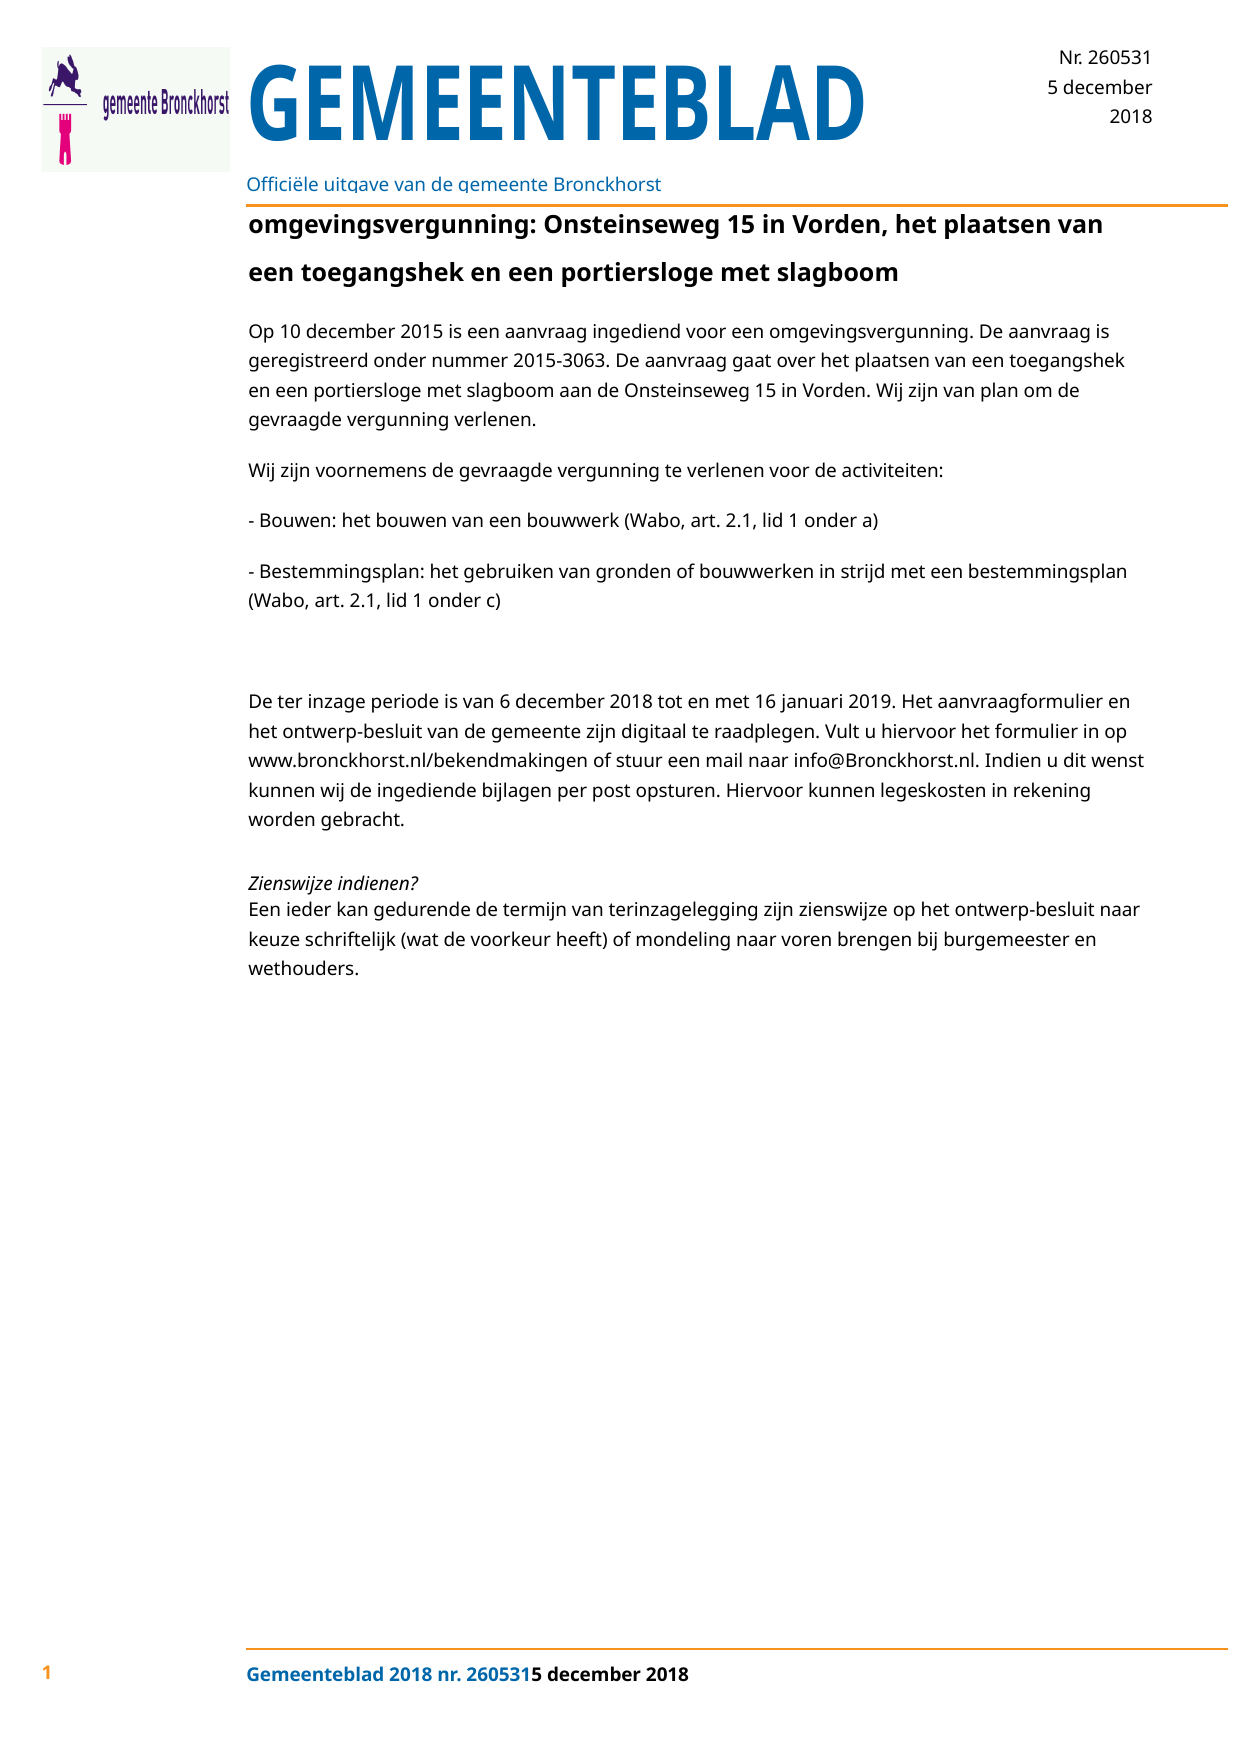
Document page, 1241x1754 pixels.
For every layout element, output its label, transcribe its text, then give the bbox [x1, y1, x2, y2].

text Wij zijn voornemens de gevraagde vergunning te verlenen voor de activiteiten: [248, 457, 1152, 483]
text Een ieder kan gedurende de termijn van terinzagelegging zijn zienswijze op het ontwerp-besluit naar keuze schriftelijk (wat de voorkeur heeft) of mondeling naar voren brengen bij burgemeester en wethouders. [248, 896, 1152, 981]
text Zienswijze indienen? [248, 871, 1152, 896]
text - Bouwen: het bouwen van een bouwwerk (Wabo, art. 2.1, lid 1 onder a) [248, 507, 1152, 533]
text De ter inzage periode is van 6 december 2018 tot en met 16 januari 2019. Het aanvraagformulier en het ontwerp-besluit van de gemeente zijn digitaal te raadplegen. Vult u hiervoor het formulier in op www.bronckhorst.nl/bekendmakingen of stuur een mail naar info@Bronckhorst.nl. Indien u dit wenst kunnen wij de ingediende bijlagen per post opsturen. Hiervoor kunnen legeskosten in rekening worden gebracht. [248, 688, 1152, 832]
text Op 10 december 2015 is een aanvraag ingediend voor een omgevingsvergunning. De aanvraag is geregistreerd onder nummer 2015-3063. De aanvraag gaat over het plaatsen van een toegangshek en een portiersloge met slagboom aan de Onsteinseweg 15 in Vorden. Wij zijn van plan om de gevraagde vergunning verlenen. [248, 318, 1152, 432]
picture [41, 47, 231, 172]
text - Bestemmingsplan: het gebruiken van gronden of bouwwerken in strijd met een bestemmingsplan (Wabo, art. 2.1, lid 1 onder c) [248, 558, 1152, 613]
text omgevingsvergunning: Onsteinseweg 15 in Vorden, het plaatsen van een toegangshek en een portiersloge met slagboom [248, 207, 1152, 288]
